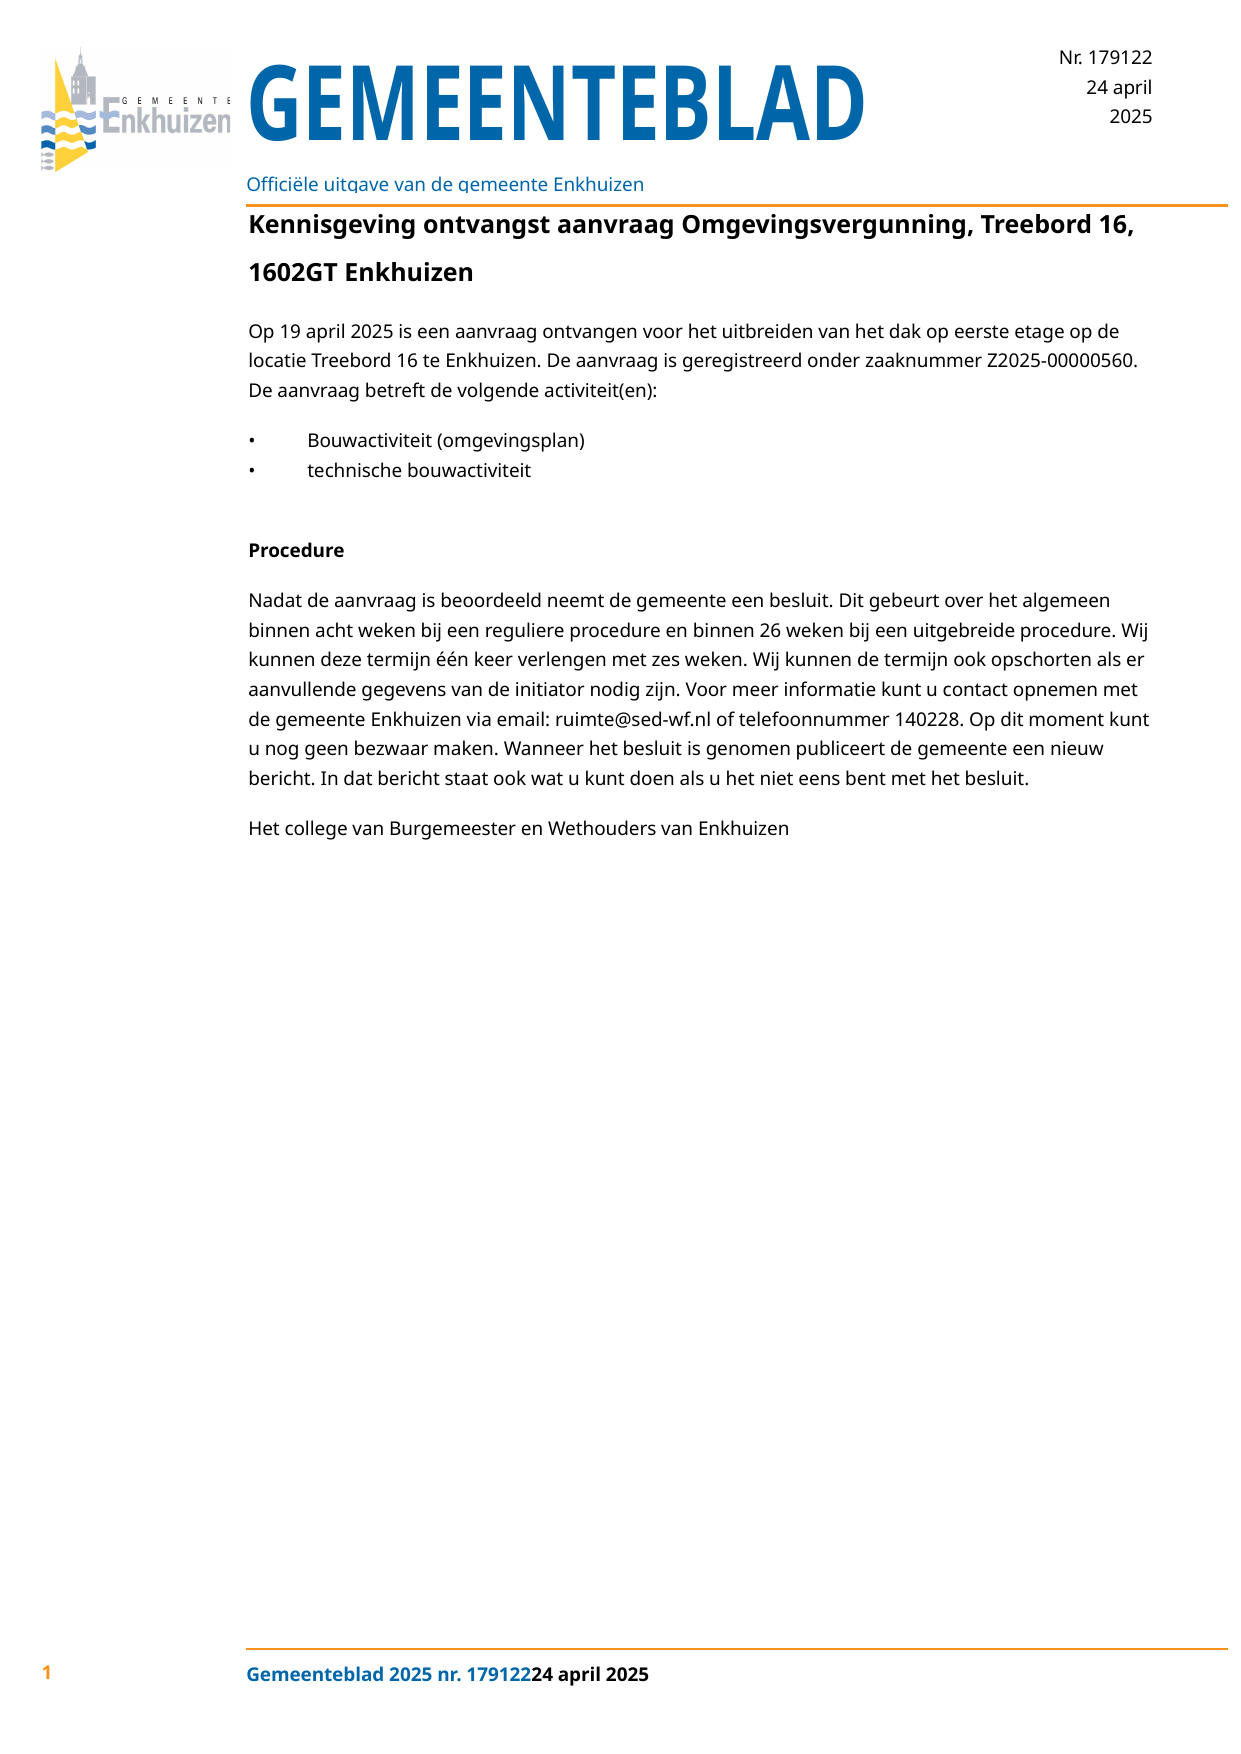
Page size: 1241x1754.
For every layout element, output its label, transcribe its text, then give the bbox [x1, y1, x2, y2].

text Op 19 april 2025 is een aanvraag ontvangen voor het uitbreiden van het dak op eerste etage op de locatie Treebord 16 te Enkhuizen. De aanvraag is geregistreerd onder zaaknummer Z2025-00000560. De aanvraag betreft de volgende activiteit(en): [248, 318, 1152, 403]
picture [41, 47, 231, 172]
text Het college van Burgemeester en Wethouders van Enkhuizen [248, 815, 1152, 841]
text Nadat de aanvraag is beoordeeld neemt de gemeente een besluit. Dit gebeurt over het algemeen binnen acht weken bij een reguliere procedure en binnen 26 weken bij een uitgebreide procedure. Wij kunnen deze termijn één keer verlengen met zes weken. Wij kunnen de termijn ook opschorten als er aanvullende gegevens van de initiator nodig zijn. Voor meer informatie kunt u contact opnemen met de gemeente Enkhuizen via email: ruimte@sed-wf.nl of telefoonnummer 140228. Op dit moment kunt u nog geen bezwaar maken. Wanneer het besluit is genomen publiceert de gemeente een nieuw bericht. In dat bericht staat ook wat u kunt doen als u het niet eens bent met het besluit. [248, 587, 1152, 791]
text Kennisgeving ontvangst aanvraag Omgevingsvergunning, Treebord 16, 1602GT Enkhuizen [248, 207, 1152, 288]
list technische bouwactiviteit [248, 457, 1152, 483]
text Procedure [248, 537, 1152, 563]
list Bouwactiviteit (omgevingsplan) [248, 427, 1152, 453]
